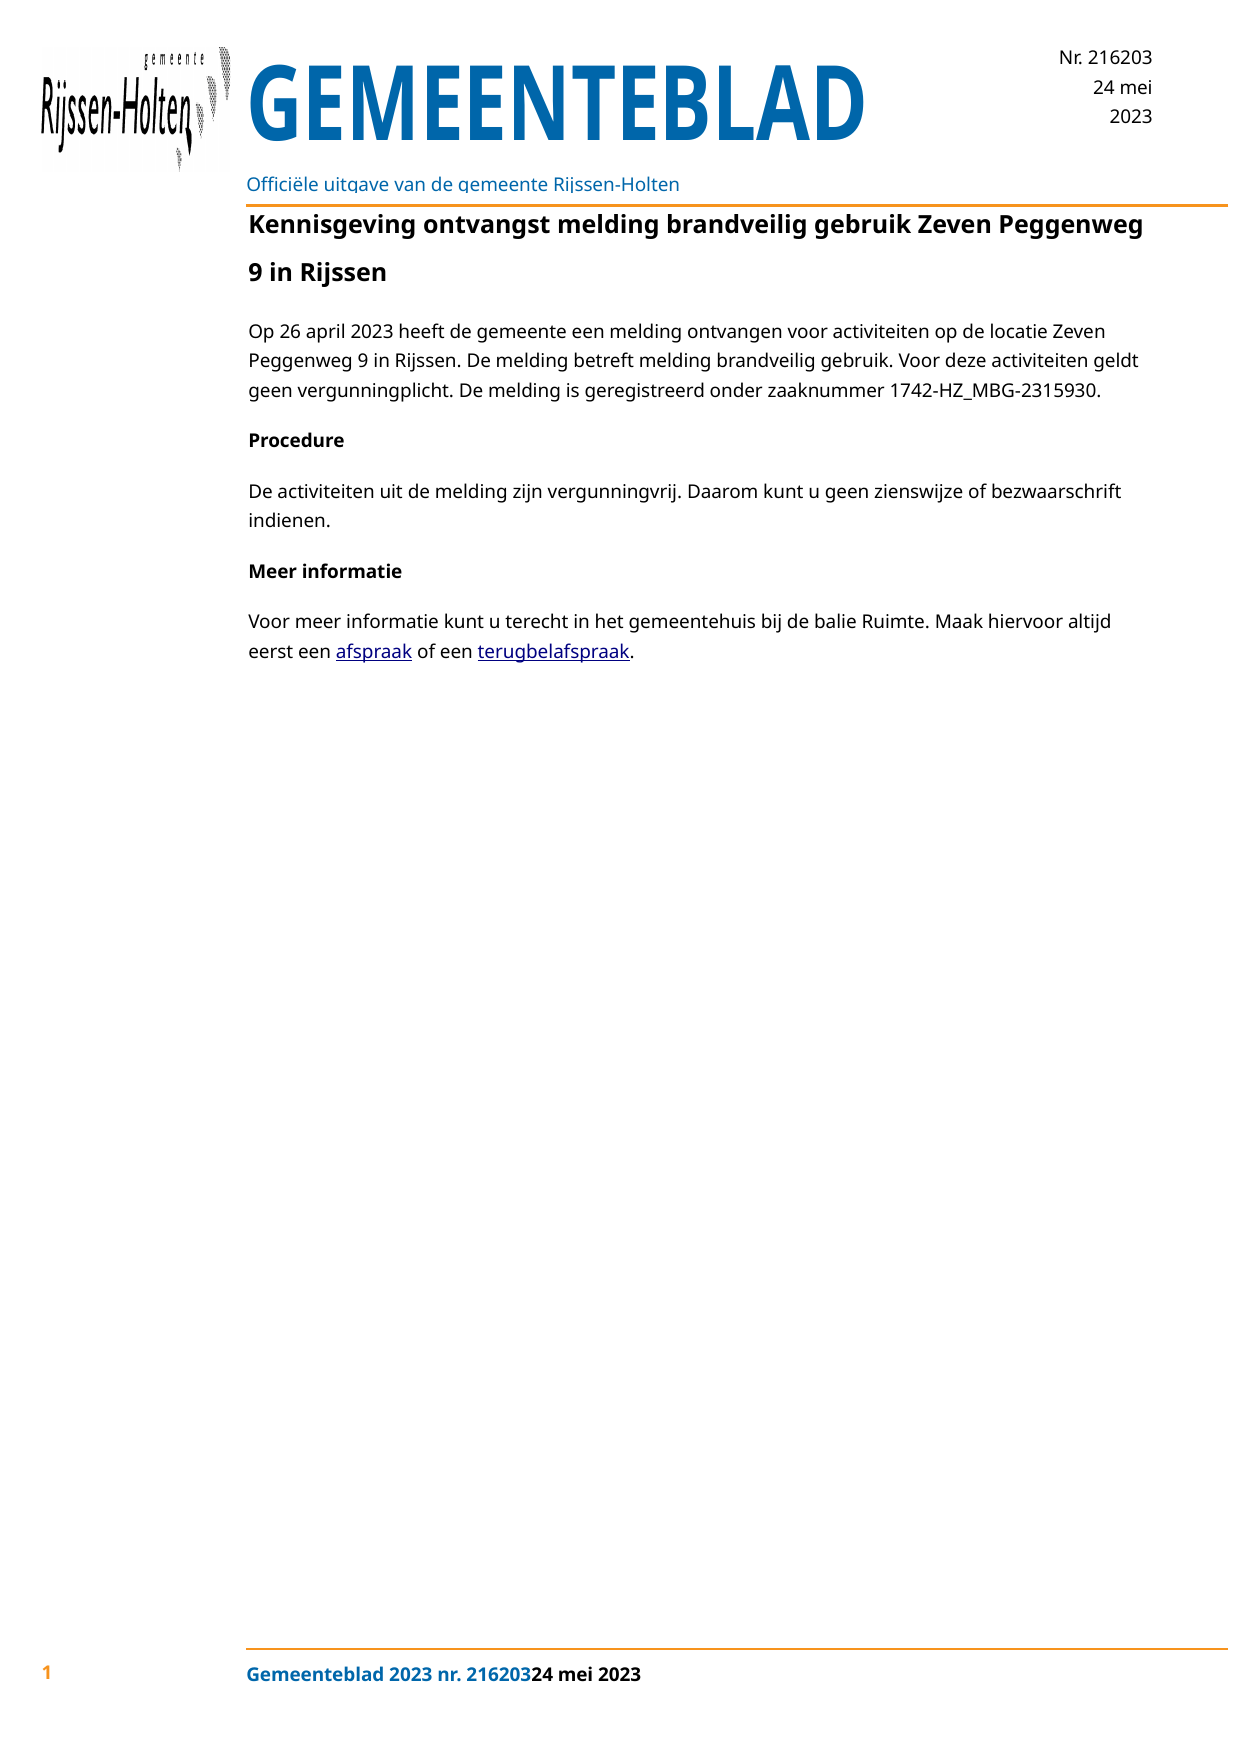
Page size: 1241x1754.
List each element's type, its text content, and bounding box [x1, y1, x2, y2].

picture [41, 47, 231, 172]
text Voor meer informatie kunt u terecht in het gemeentehuis bij de balie Ruimte. Maak hiervoor altijd eerst een afspraak of een terugbelafspraak. [248, 608, 1152, 664]
text Kennisgeving ontvangst melding brandveilig gebruik Zeven Peggenweg 9 in Rijssen [248, 207, 1152, 288]
text Op 26 april 2023 heeft de gemeente een melding ontvangen voor activiteiten op de locatie Zeven Peggenweg 9 in Rijssen. De melding betreft melding brandveilig gebruik. Voor deze activiteiten geldt geen vergunningplicht. De melding is geregistreerd onder zaaknummer 1742-HZ_MBG-2315930. [248, 318, 1152, 403]
text Meer informatie [248, 558, 1152, 584]
text De activiteiten uit de melding zijn vergunningvrij. Daarom kunt u geen zienswijze of bezwaarschrift indienen. [248, 478, 1152, 533]
text Procedure [248, 427, 1152, 453]
